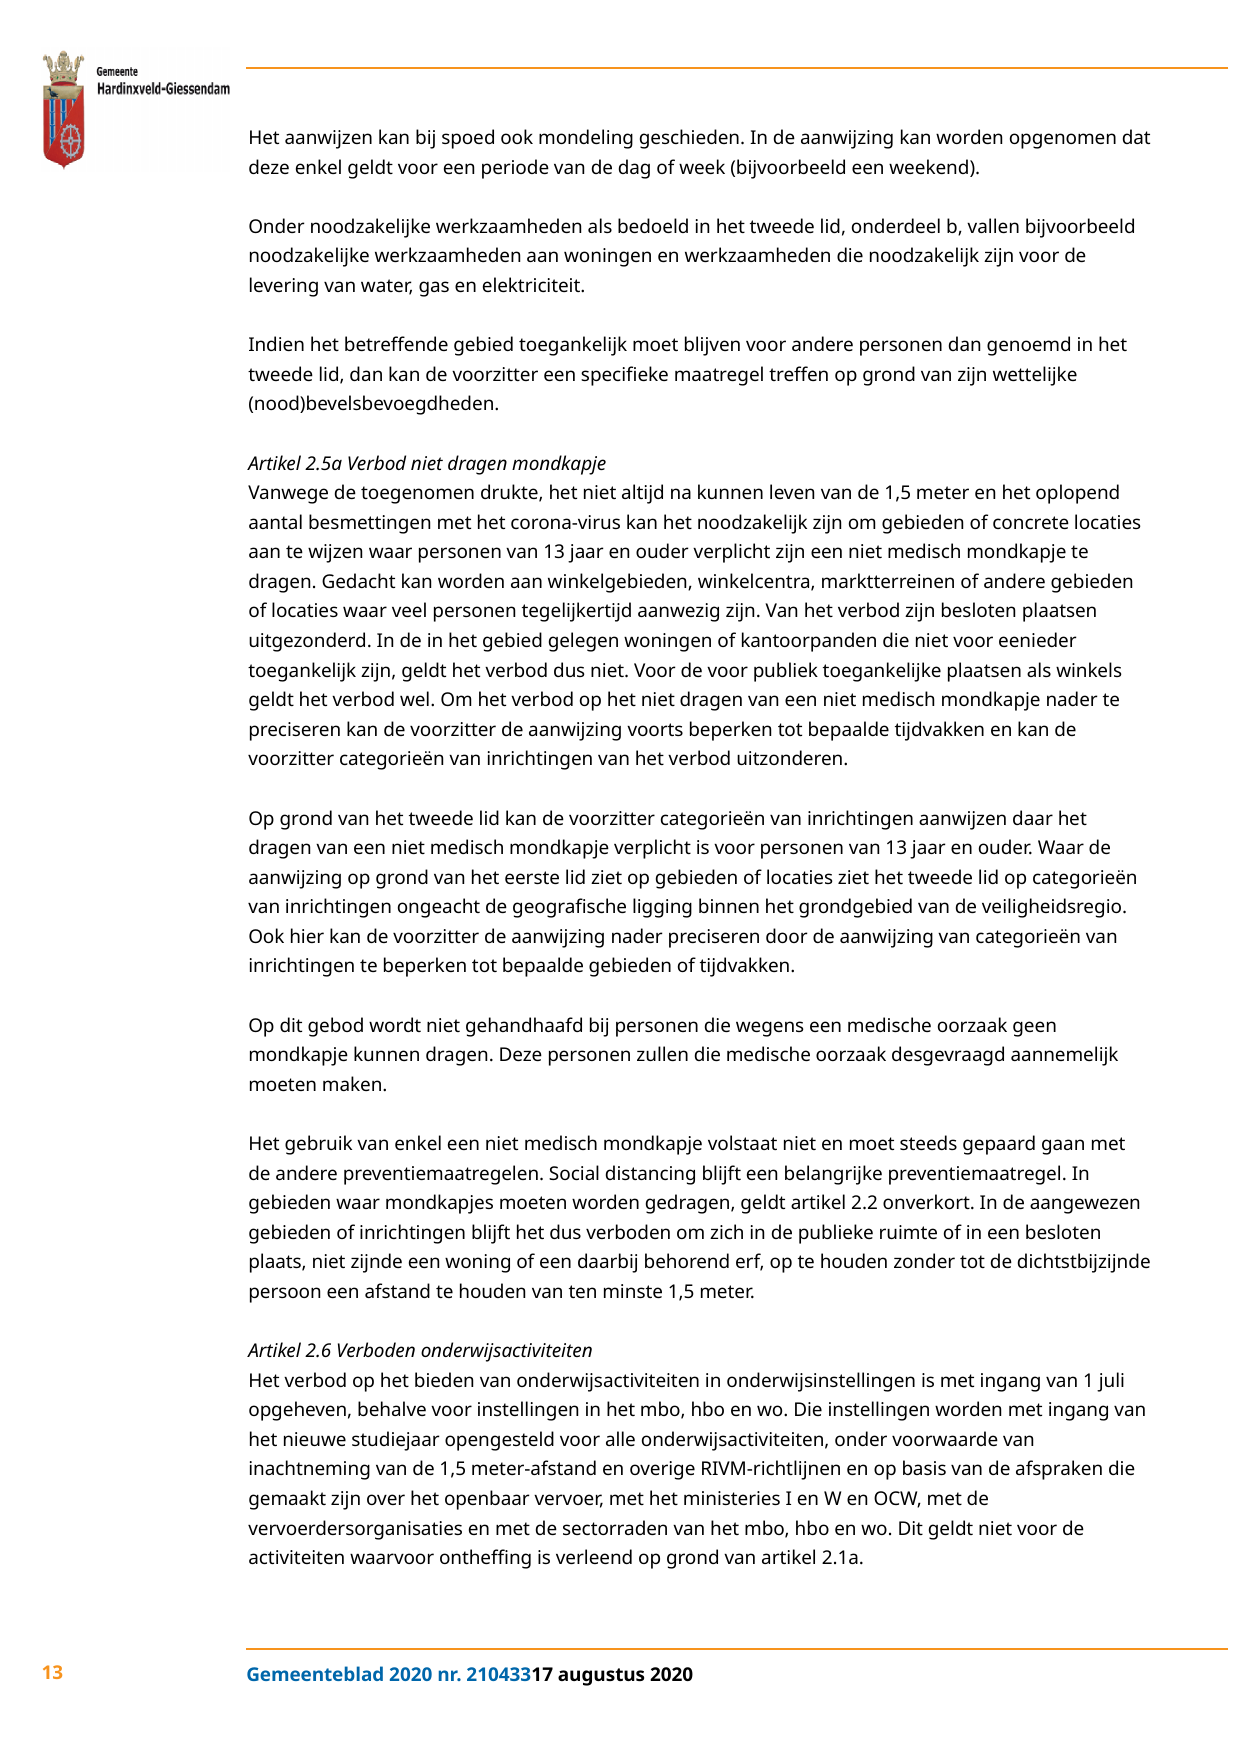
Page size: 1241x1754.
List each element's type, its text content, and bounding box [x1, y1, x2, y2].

text Onder noodzakelijke werkzaamheden als bedoeld in het tweede lid, onderdeel b, vallen bijvoorbeeld noodzakelijke werkzaamheden aan woningen en werkzaamheden die noodzakelijk zijn voor de levering van water, gas en elektriciteit. [248, 213, 1152, 298]
text Op dit gebod wordt niet gehandhaafd bij personen die wegens een medische oorzaak geen mondkapje kunnen dragen. Deze personen zullen die medische oorzaak desgevraagd aannemelijk moeten maken. [248, 1012, 1152, 1097]
picture [41, 47, 231, 172]
text Indien het betreffende gebied toegankelijk moet blijven voor andere personen dan genoemd in het tweede lid, dan kan de voorzitter een specifieke maatregel treffen op grond van zijn wettelijke (nood)bevelsbevoegdheden. [248, 331, 1152, 416]
text Op grond van het tweede lid kan de voorzitter categorieën van inrichtingen aanwijzen daar het dragen van een niet medisch mondkapje verplicht is voor personen van 13 jaar en ouder. Waar de aanwijzing op grond van het eerste lid ziet op gebieden of locaties ziet het tweede lid op categorieën van inrichtingen ongeacht de geografische ligging binnen het grondgebied van de veiligheidsregio. Ook hier kan de voorzitter de aanwijzing nader preciseren door de aanwijzing van categorieën van inrichtingen te beperken tot bepaalde gebieden of tijdvakken. [248, 805, 1152, 978]
text Het gebruik van enkel een niet medisch mondkapje volstaat niet en moet steeds gepaard gaan met de andere preventiemaatregelen. Social distancing blijft een belangrijke preventiemaatregel. In gebieden waar mondkapjes moeten worden gedragen, geldt artikel 2.2 onverkort. In de aangewezen gebieden of inrichtingen blijft het dus verboden om zich in de publieke ruimte of in een besloten plaats, niet zijnde een woning of een daarbij behorend erf, op te houden zonder tot de dichtstbijzijnde persoon een afstand te houden van ten minste 1,5 meter. [248, 1130, 1152, 1304]
text Artikel 2.6 Verboden onderwijsactiviteiten [248, 1337, 1152, 1363]
text Vanwege de toegenomen drukte, het niet altijd na kunnen leven van de 1,5 meter en het oplopend aantal besmettingen met het corona-virus kan het noodzakelijk zijn om gebieden of concrete locaties aan te wijzen waar personen van 13 jaar en ouder verplicht zijn een niet medisch mondkapje te dragen. Gedacht kan worden aan winkelgebieden, winkelcentra, marktterreinen of andere gebieden of locaties waar veel personen tegelijkertijd aanwezig zijn. Van het verbod zijn besloten plaatsen uitgezonderd. In de in het gebied gelegen woningen of kantoorpanden die niet voor eenieder toegankelijk zijn, geldt het verbod dus niet. Voor de voor publiek toegankelijke plaatsen als winkels geldt het verbod wel. Om het verbod op het niet dragen van een niet medisch mondkapje nader te preciseren kan de voorzitter de aanwijzing voorts beperken tot bepaalde tijdvakken en kan de voorzitter categorieën van inrichtingen van het verbod uitzonderen. [248, 479, 1152, 771]
text Artikel 2.5a Verbod niet dragen mondkapje [248, 450, 1152, 476]
text Het verbod op het bieden van onderwijsactiviteiten in onderwijsinstellingen is met ingang van 1 juli opgeheven, behalve voor instellingen in het mbo, hbo en wo. Die instellingen worden met ingang van het nieuwe studiejaar opengesteld voor alle onderwijsactiviteiten, onder voorwaarde van inachtneming van de 1,5 meter-afstand en overige RIVM-richtlijnen en op basis van de afspraken die gemaakt zijn over het openbaar vervoer, met het ministeries I en W en OCW, met de vervoerdersorganisaties en met de sectorraden van het mbo, hbo en wo. Dit geldt niet voor de activiteiten waarvoor ontheffing is verleend op grond van artikel 2.1a. [248, 1367, 1152, 1570]
text Het aanwijzen kan bij spoed ook mondeling geschieden. In de aanwijzing kan worden opgenomen dat deze enkel geldt voor een periode van de dag of week (bijvoorbeeld een weekend). [248, 124, 1152, 180]
